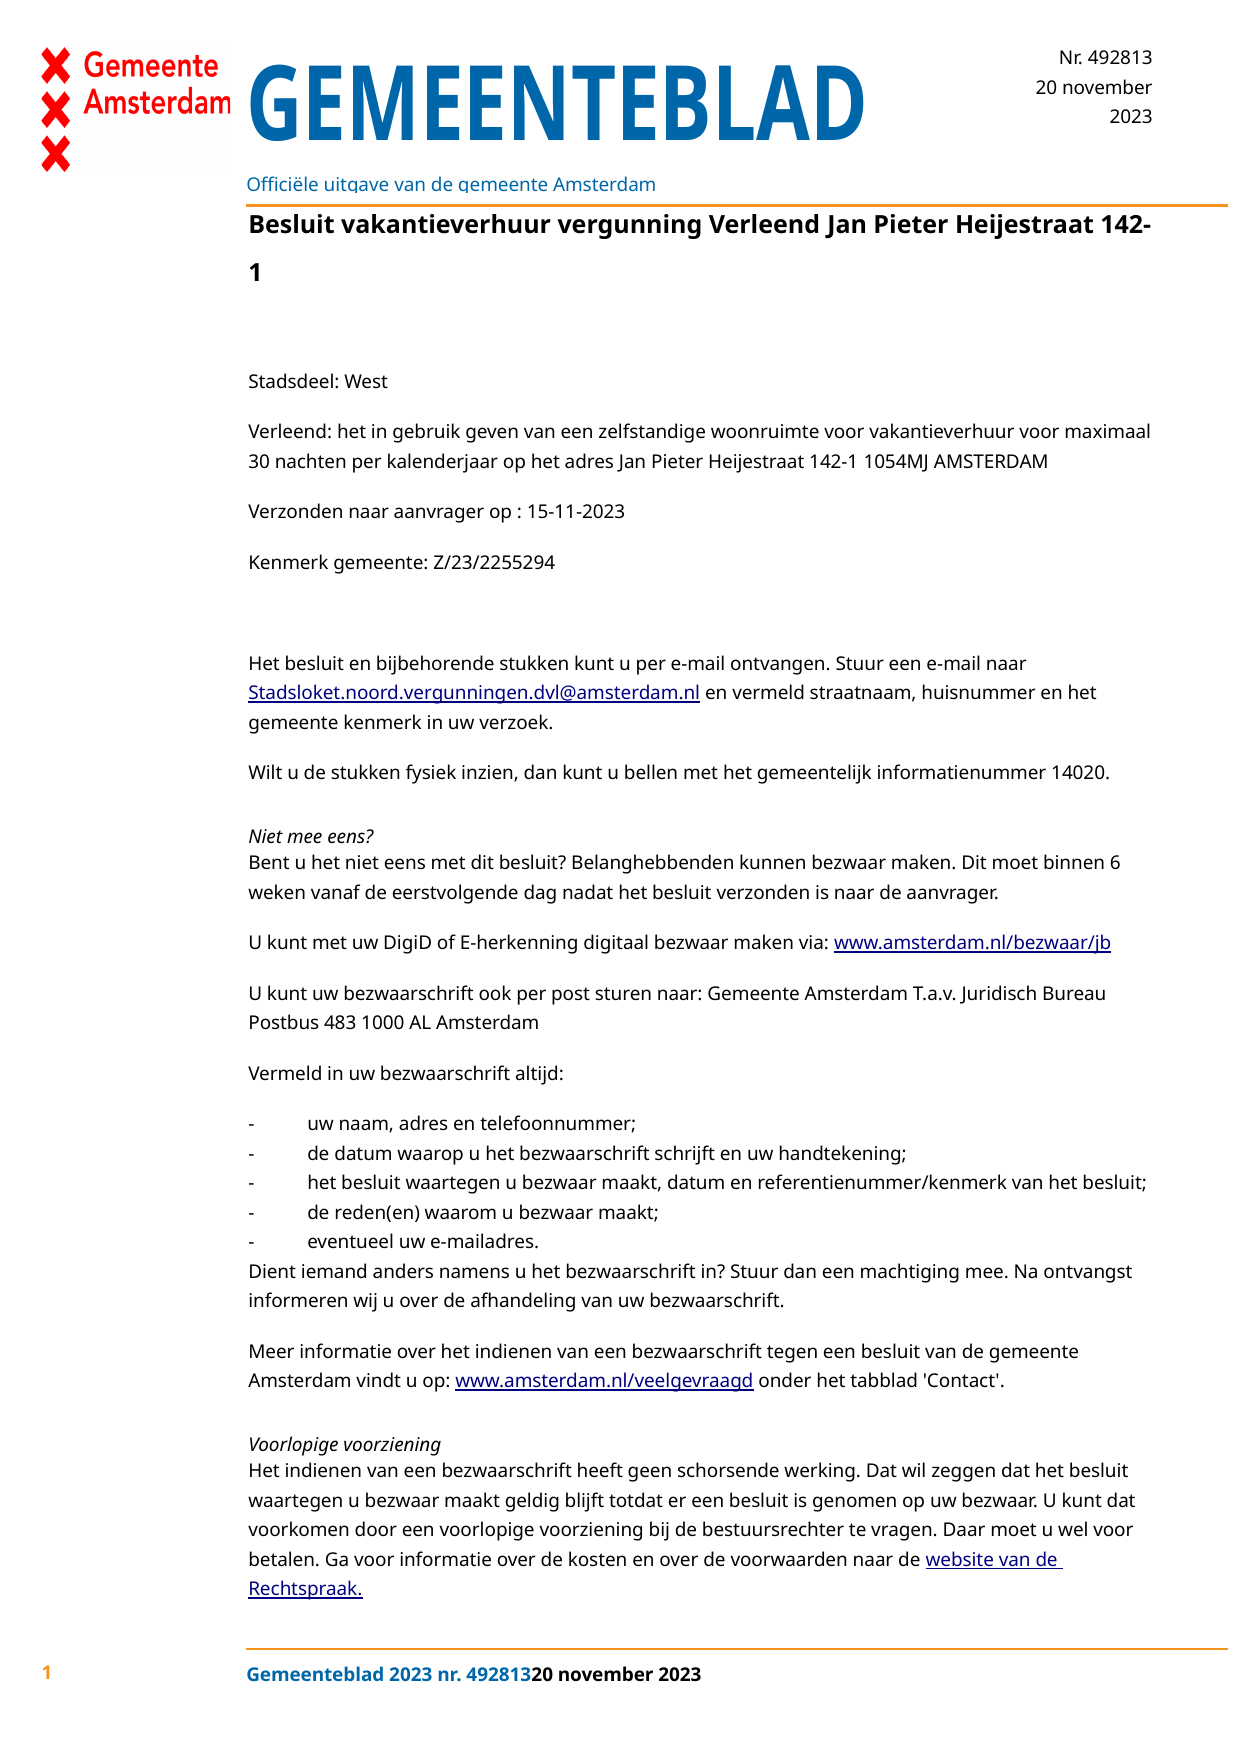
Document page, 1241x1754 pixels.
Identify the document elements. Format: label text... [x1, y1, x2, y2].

picture [41, 47, 231, 172]
text Wilt u de stukken fysiek inzien, dan kunt u bellen met het gemeentelijk informatienummer 14020. [248, 759, 1152, 785]
text Stadsdeel: West [248, 368, 1152, 394]
text Het besluit en bijbehorende stukken kunt u per e-mail ontvangen. Stuur een e-mail naar Stadsloket.noord.vergunningen.dvl@amsterdam.nl en vermeld straatnaam, huisnummer en het gemeente kenmerk in uw verzoek. [248, 650, 1152, 735]
text U kunt met uw DigiD of E-herkenning digitaal bezwaar maken via: www.amsterdam.nl/bezwaar/jb [248, 929, 1152, 955]
list de datum waarop u het bezwaarschrift schrijft en uw handtekening; [248, 1140, 1152, 1165]
list eventueel uw e-mailadres. [248, 1228, 1152, 1254]
text Meer informatie over het indienen van een bezwaarschrift tegen een besluit van de gemeente Amsterdam vindt u op: www.amsterdam.nl/veelgevraagd onder het tabblad 'Contact'. [248, 1338, 1152, 1393]
text Vermeld in uw bezwaarschrift altijd: [248, 1060, 1152, 1085]
list het besluit waartegen u bezwaar maakt, datum en referentienummer/kenmerk van het besluit; [248, 1169, 1152, 1195]
text Besluit vakantieverhuur vergunning Verleend Jan Pieter Heijestraat 142-1 [248, 207, 1152, 288]
text Kenmerk gemeente: Z/23/2255294 [248, 549, 1152, 575]
text Het indienen van een bezwaarschrift heeft geen schorsende werking. Dat wil zeggen dat het besluit waartegen u bezwaar maakt geldig blijft totdat er een besluit is genomen op uw bezwaar. U kunt dat voorkomen door een voorlopige voorziening bij de bestuursrechter te vragen. Daar moet u wel voor betalen. Ga voor informatie over de kosten en over de voorwaarden naar de website van de Rechtspraak. [248, 1457, 1152, 1601]
text U kunt uw bezwaarschrift ook per post sturen naar: Gemeente Amsterdam T.a.v. Juridisch Bureau Postbus 483 1000 AL Amsterdam [248, 980, 1152, 1035]
text Verzonden naar aanvrager op : 15-11-2023 [248, 499, 1152, 524]
list de reden(en) waarom u bezwaar maakt; [248, 1199, 1152, 1224]
text Verleend: het in gebruik geven van een zelfstandige woonruimte voor vakantieverhuur voor maximaal 30 nachten per kalenderjaar op het adres Jan Pieter Heijestraat 142-1 1054MJ AMSTERDAM [248, 419, 1152, 474]
text Niet mee eens? [248, 823, 1152, 849]
text Voorlopige voorziening [248, 1432, 1152, 1457]
text Dient iemand anders namens u het bezwaarschrift in? Stuur dan een machtiging mee. Na ontvangst informeren wij u over de afhandeling van uw bezwaarschrift. [248, 1258, 1152, 1313]
list uw naam, adres en telefoonnummer; [248, 1110, 1152, 1136]
text Bent u het niet eens met dit besluit? Belanghebbenden kunnen bezwaar maken. Dit moet binnen 6 weken vanaf de eerstvolgende dag nadat het besluit verzonden is naar de aanvrager. [248, 849, 1152, 904]
